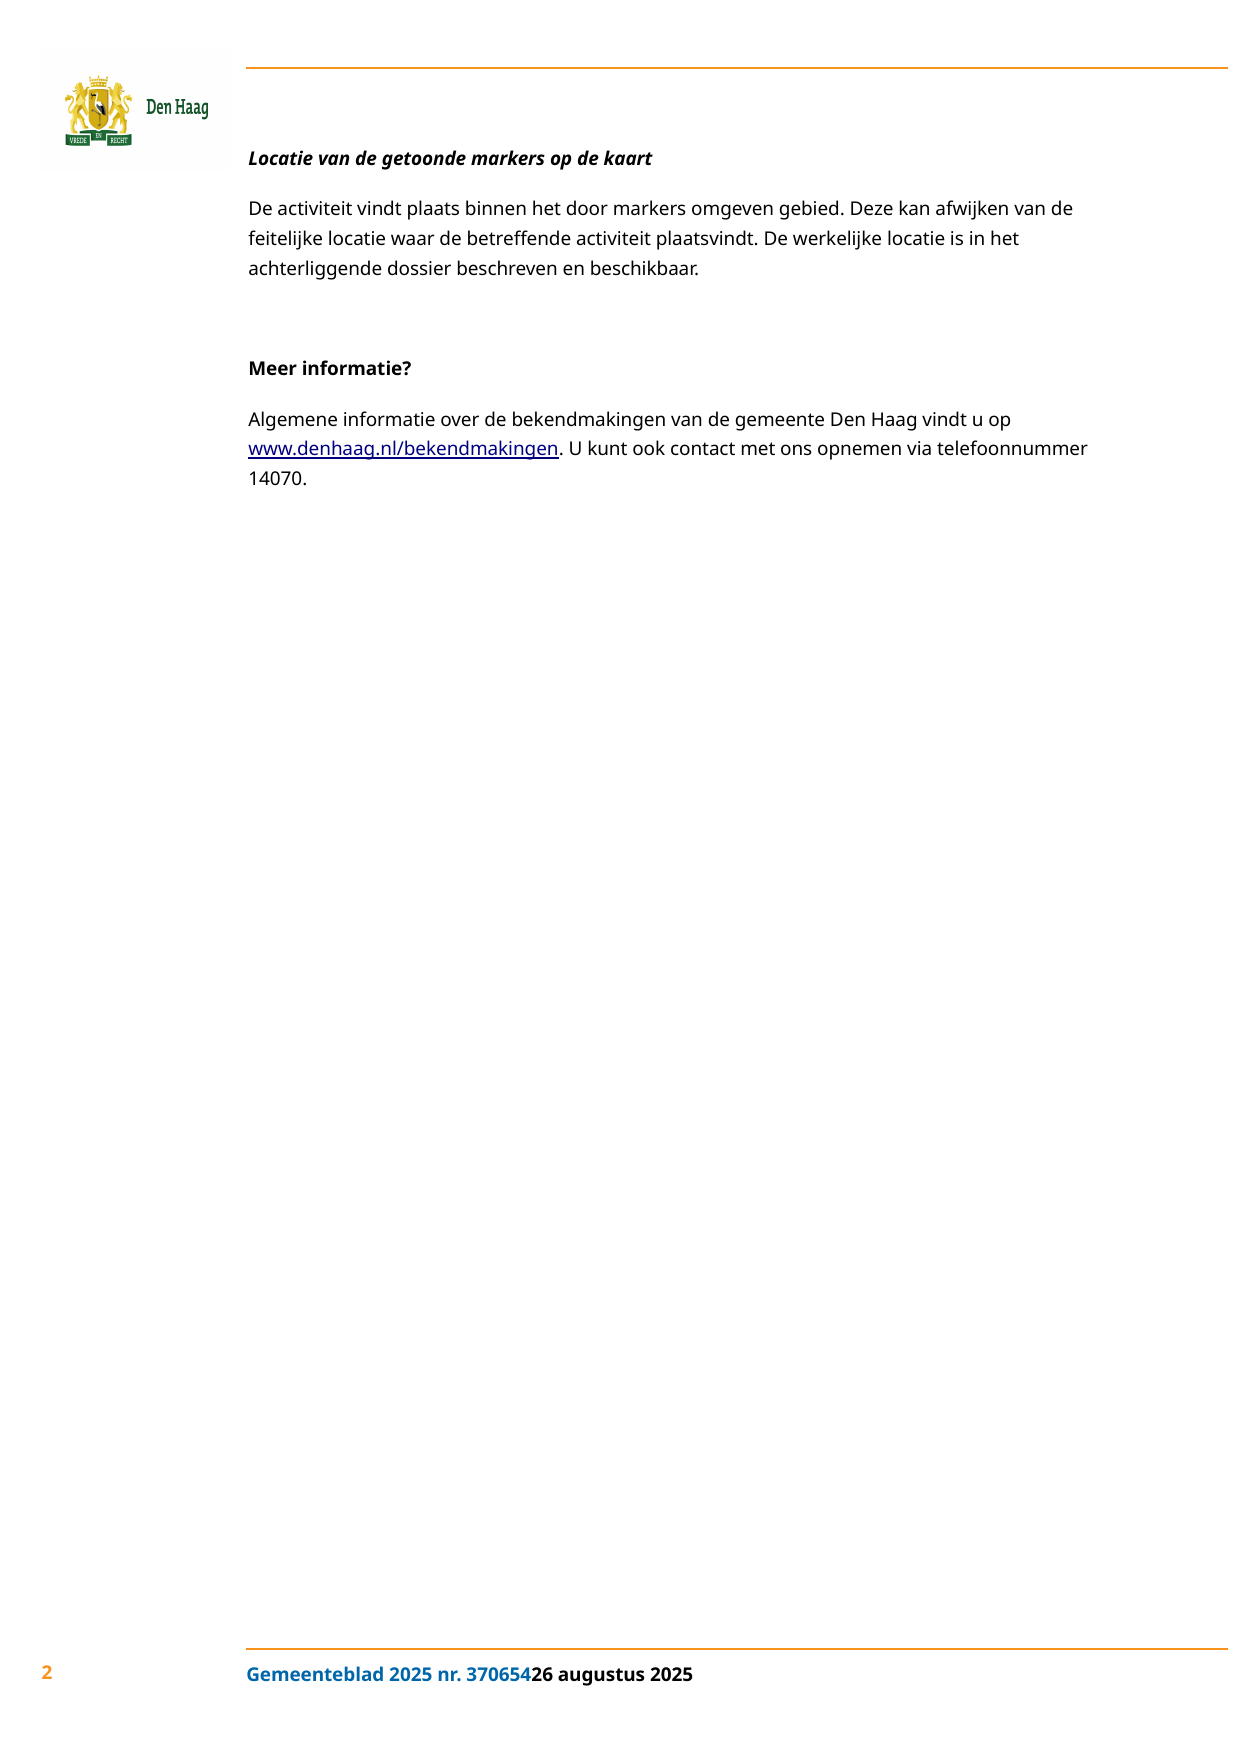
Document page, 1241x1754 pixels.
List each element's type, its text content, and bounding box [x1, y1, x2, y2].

picture [41, 47, 231, 172]
text Locatie van de getoonde markers op de kaart [248, 145, 1152, 171]
text Algemene informatie over de bekendmakingen van de gemeente Den Haag vindt u op www.denhaag.nl/bekendmakingen. U kunt ook contact met ons opnemen via telefoonnummer 14070. [248, 406, 1152, 491]
text De activiteit vindt plaats binnen het door markers omgeven gebied. Deze kan afwijken van de feitelijke locatie waar de betreffende activiteit plaatsvindt. De werkelijke locatie is in het achterliggende dossier beschreven en beschikbaar. [248, 196, 1152, 281]
text Meer informatie? [248, 356, 1152, 381]
